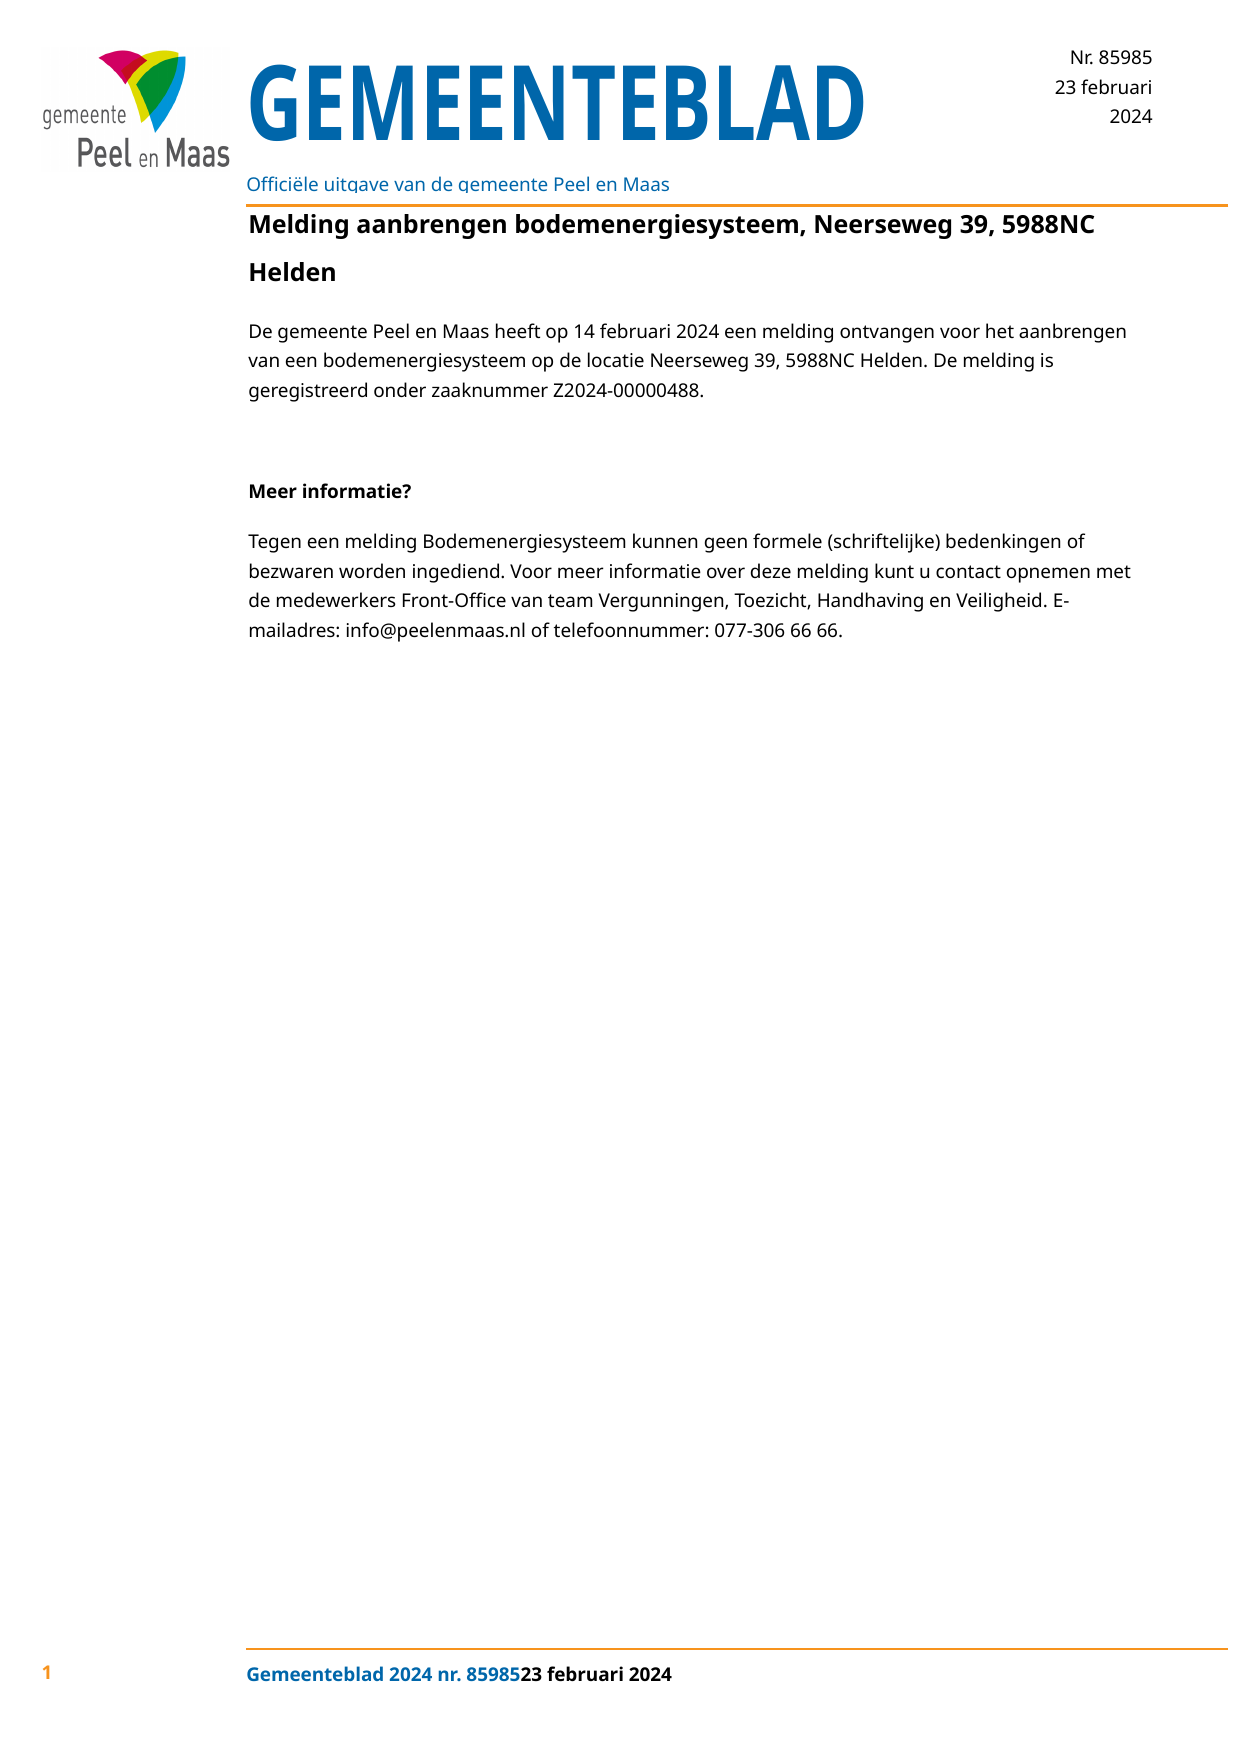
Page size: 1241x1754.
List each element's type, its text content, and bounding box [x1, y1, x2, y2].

text Melding aanbrengen bodemenergiesysteem, Neerseweg 39, 5988NC Helden [248, 207, 1152, 288]
picture [41, 47, 231, 172]
text Tegen een melding Bodemenergiesysteem kunnen geen formele (schriftelijke) bedenkingen of bezwaren worden ingediend. Voor meer informatie over deze melding kunt u contact opnemen met de medewerkers Front-Office van team Vergunningen, Toezicht, Handhaving en Veiligheid. E-mailadres: info@peelenmaas.nl of telefoonnummer: 077-306 66 66. [248, 528, 1152, 643]
text De gemeente Peel en Maas heeft op 14 februari 2024 een melding ontvangen voor het aanbrengen van een bodemenergiesysteem op de locatie Neerseweg 39, 5988NC Helden. De melding is geregistreerd onder zaaknummer Z2024-00000488. [248, 318, 1152, 403]
text Meer informatie? [248, 478, 1152, 504]
